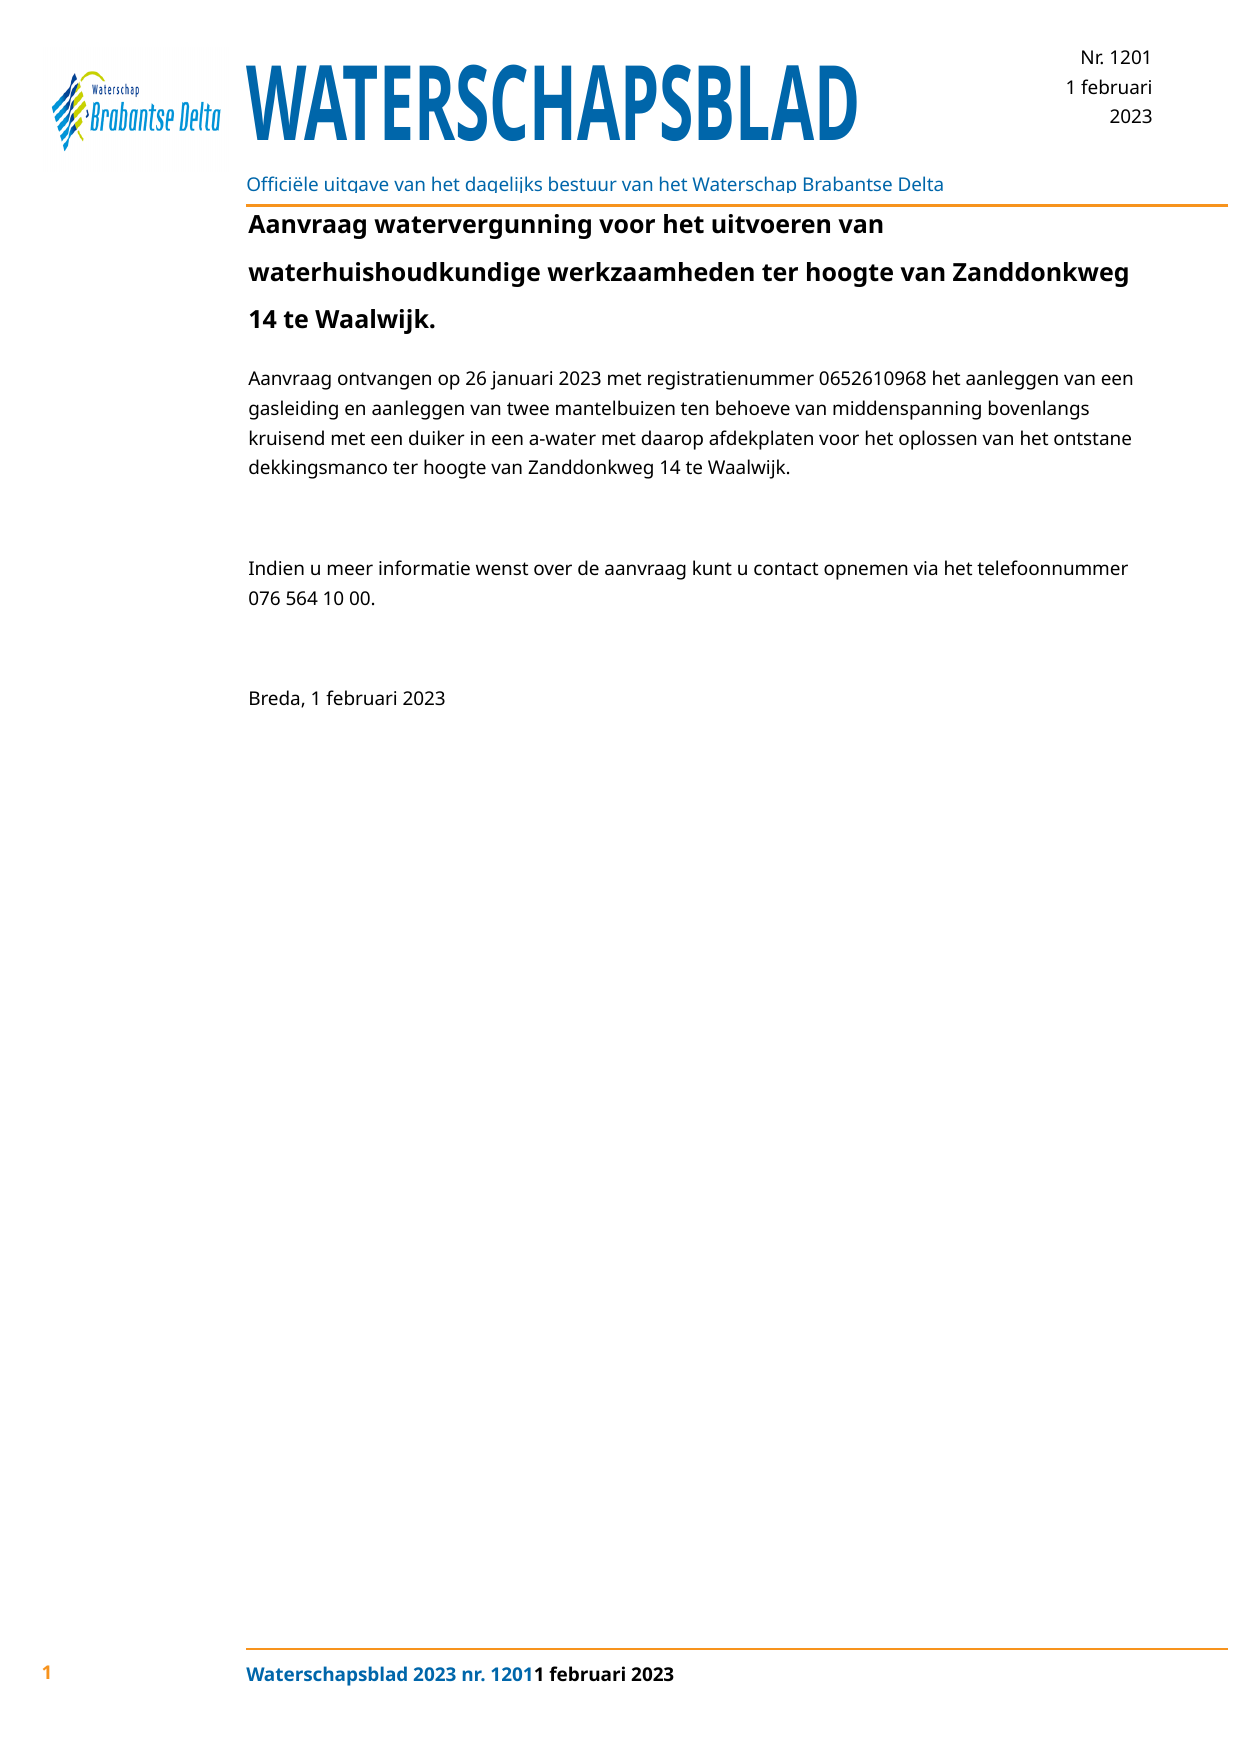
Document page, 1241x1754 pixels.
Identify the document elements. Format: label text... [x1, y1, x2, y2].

text Aanvraag watervergunning voor het uitvoeren van waterhuishoudkundige werkzaamheden ter hoogte van Zanddonkweg 14 te Waalwijk. [248, 207, 1152, 336]
text Aanvraag ontvangen op 26 januari 2023 met registratienummer 0652610968 het aanleggen van een gasleiding en aanleggen van twee mantelbuizen ten behoeve van middenspanning bovenlangs kruisend met een duiker in een a-water met daarop afdekplaten voor het oplossen van het ontstane dekkingsmanco ter hoogte van Zanddonkweg 14 te Waalwijk. [248, 366, 1152, 480]
picture [41, 47, 231, 172]
text Breda, 1 februari 2023 [248, 686, 1152, 711]
text Indien u meer informatie wenst over de aanvraag kunt u contact opnemen via het telefoonnummer 076 564 10 00. [248, 555, 1152, 610]
